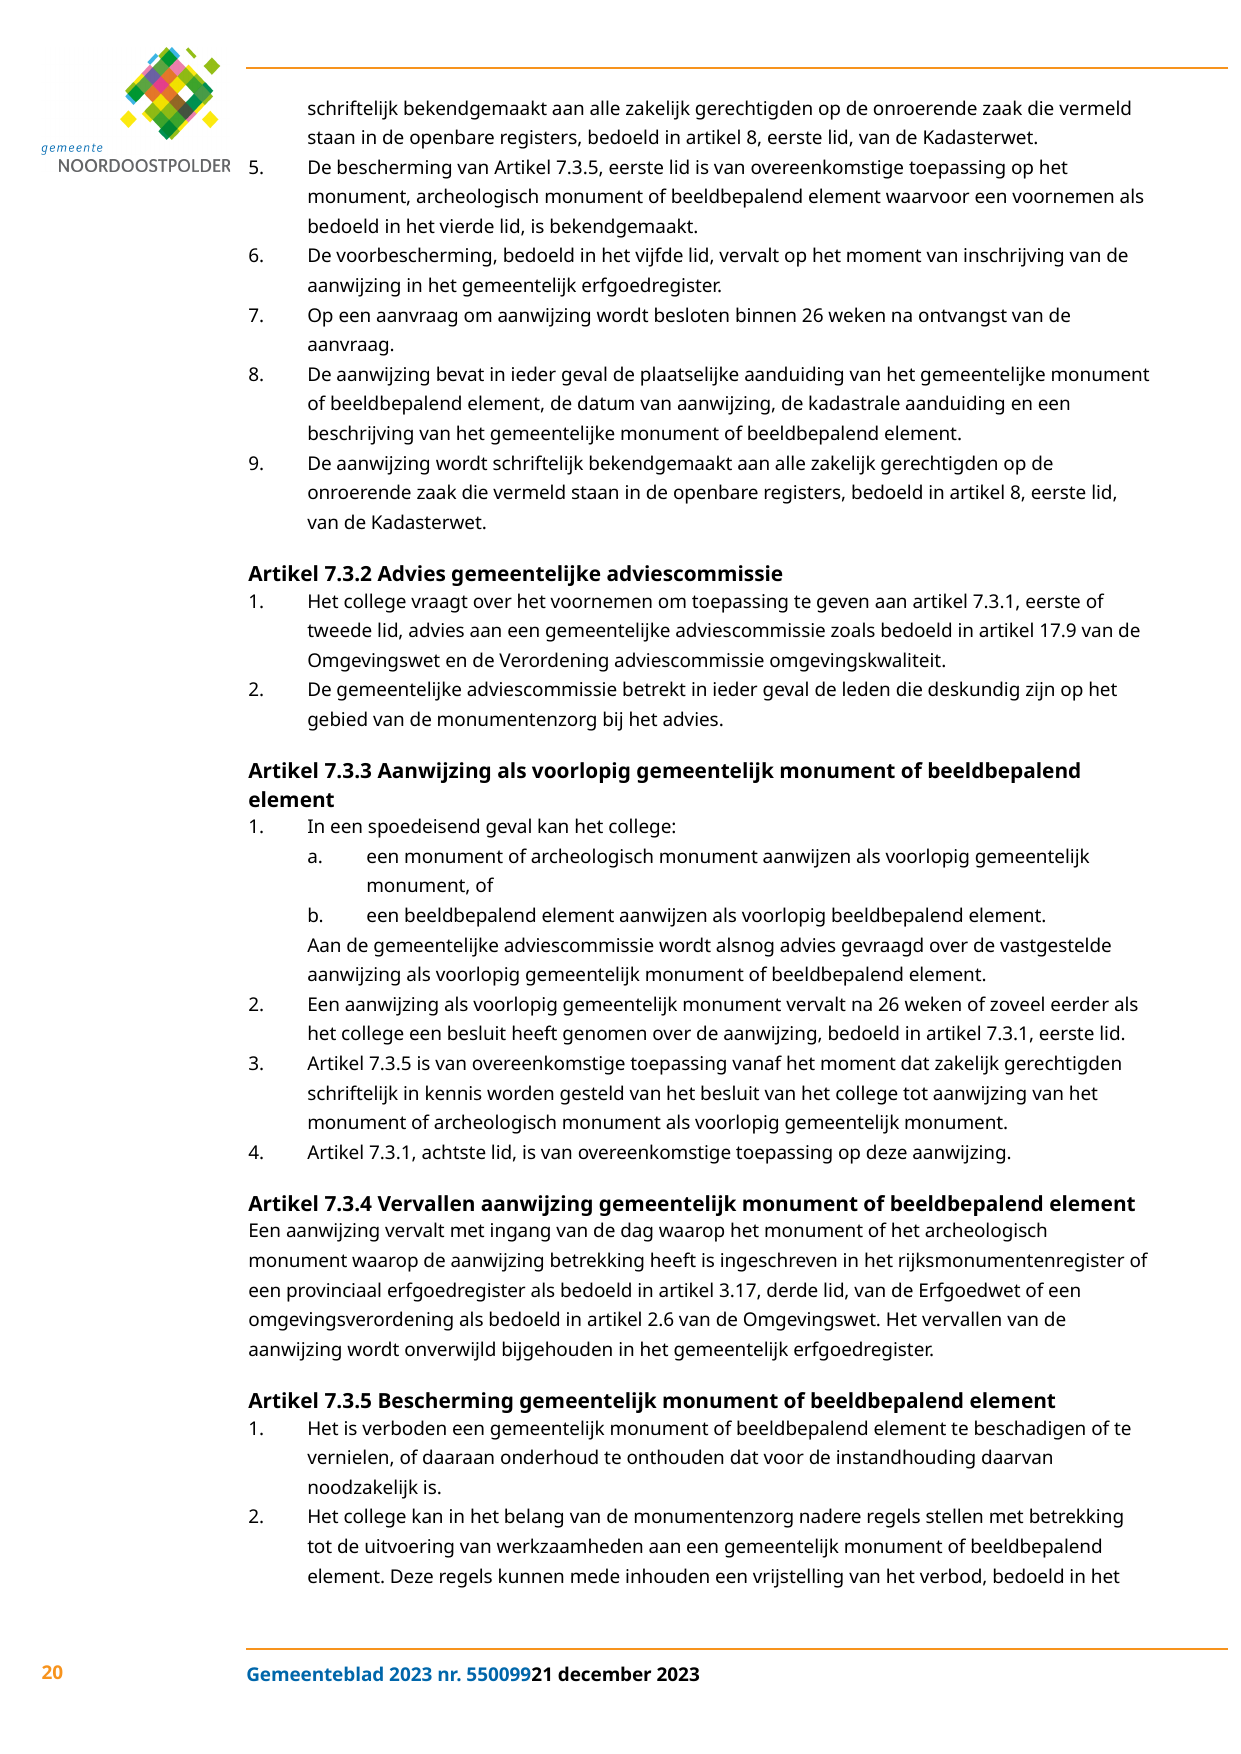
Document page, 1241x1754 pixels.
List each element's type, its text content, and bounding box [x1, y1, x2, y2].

picture [41, 47, 231, 172]
text Artikel 7.3.2 Advies gemeentelijke adviescommissie [248, 559, 1152, 588]
text Artikel 7.3.4 Vervallen aanwijzing gemeentelijk monument of beeldbepalend element [248, 1189, 1152, 1218]
list Aan de gemeentelijke adviescommissie wordt alsnog advies gevraagd over de vastgestelde aanwijzing als voorlopig gemeentelijk monument of beeldbepalend element. [248, 932, 1152, 987]
list Het college kan in het belang van de monumentenzorg nadere regels stellen met betrekking tot de uitvoering van werkzaamheden aan een gemeentelijk monument of beeldbepalend element. Deze regels kunnen mede inhouden een vrijstelling van het verbod, bedoeld in het [248, 1504, 1152, 1588]
text Een aanwijzing vervalt met ingang van de dag waarop het monument of het archeologisch monument waarop de aanwijzing betrekking heeft is ingeschreven in het rijksmonumentenregister of een provinciaal erfgoedregister als bedoeld in artikel 3.17, derde lid, van de Erfgoedwet of een omgevingsverordening als bedoeld in artikel 2.6 van de Omgevingswet. Het vervallen van de aanwijzing wordt onverwijld bijgehouden in het gemeentelijk erfgoedregister. [248, 1218, 1152, 1362]
list De voorbescherming, bedoeld in het vijfde lid, vervalt op het moment van inschrijving van de aanwijzing in het gemeentelijk erfgoedregister. [248, 243, 1152, 298]
list Het is verboden een gemeentelijk monument of beeldbepalend element te beschadigen of te vernielen, of daaraan onderhoud te onthouden dat voor de instandhouding daarvan noodzakelijk is. [248, 1415, 1152, 1500]
list Een aanwijzing als voorlopig gemeentelijk monument vervalt na 26 weken of zoveel eerder als het college een besluit heeft genomen over de aanwijzing, bedoeld in artikel 7.3.1, eerste lid. [248, 991, 1152, 1046]
list Het college vraagt over het voornemen om toepassing te geven aan artikel 7.3.1, eerste of tweede lid, advies aan een gemeentelijke adviescommissie zoals bedoeld in artikel 17.9 van de Omgevingswet en de Verordening adviescommissie omgevingskwaliteit. [248, 588, 1152, 673]
list De aanwijzing wordt schriftelijk bekendgemaakt aan alle zakelijk gerechtigden op de onroerende zaak die vermeld staan in de openbare registers, bedoeld in artikel 8, eerste lid, van de Kadasterwet. [248, 450, 1152, 535]
list een beeldbepalend element aanwijzen als voorlopig beeldbepalend element. [307, 902, 1152, 928]
list Artikel 7.3.5 is van overeenkomstige toepassing vanaf het moment dat zakelijk gerechtigden schriftelijk in kennis worden gesteld van het besluit van het college tot aanwijzing van het monument of archeologisch monument als voorlopig gemeentelijk monument. [248, 1050, 1152, 1135]
list In een spoedeisend geval kan het college: [248, 813, 1152, 839]
text Artikel 7.3.3 Aanwijzing als voorlopig gemeentelijk monument of beeldbepalend element [248, 757, 1152, 813]
list Artikel 7.3.1, achtste lid, is van overeenkomstige toepassing op deze aanwijzing. [248, 1139, 1152, 1164]
list De gemeentelijke adviescommissie betrekt in ieder geval de leden die deskundig zijn op het gebied van de monumentenzorg bij het advies. [248, 677, 1152, 732]
list De aanwijzing bevat in ieder geval de plaatselijke aanduiding van het gemeentelijke monument of beeldbepalend element, de datum van aanwijzing, de kadastrale aanduiding en een beschrijving van het gemeentelijke monument of beeldbepalend element. [248, 361, 1152, 446]
list een monument of archeologisch monument aanwijzen als voorlopig gemeentelijk monument, of [307, 843, 1152, 898]
text Artikel 7.3.5 Bescherming gemeentelijk monument of beeldbepalend element [248, 1386, 1152, 1415]
list De bescherming van Artikel 7.3.5, eerste lid is van overeenkomstige toepassing op het monument, archeologisch monument of beeldbepalend element waarvoor een voornemen als bedoeld in het vierde lid, is bekendgemaakt. [248, 154, 1152, 239]
list Op een aanvraag om aanwijzing wordt besloten binnen 26 weken na ontvangst van de aanvraag. [248, 302, 1152, 357]
list schriftelijk bekendgemaakt aan alle zakelijk gerechtigden op de onroerende zaak die vermeld staan in de openbare registers, bedoeld in artikel 8, eerste lid, van de Kadasterwet. [248, 95, 1152, 150]
